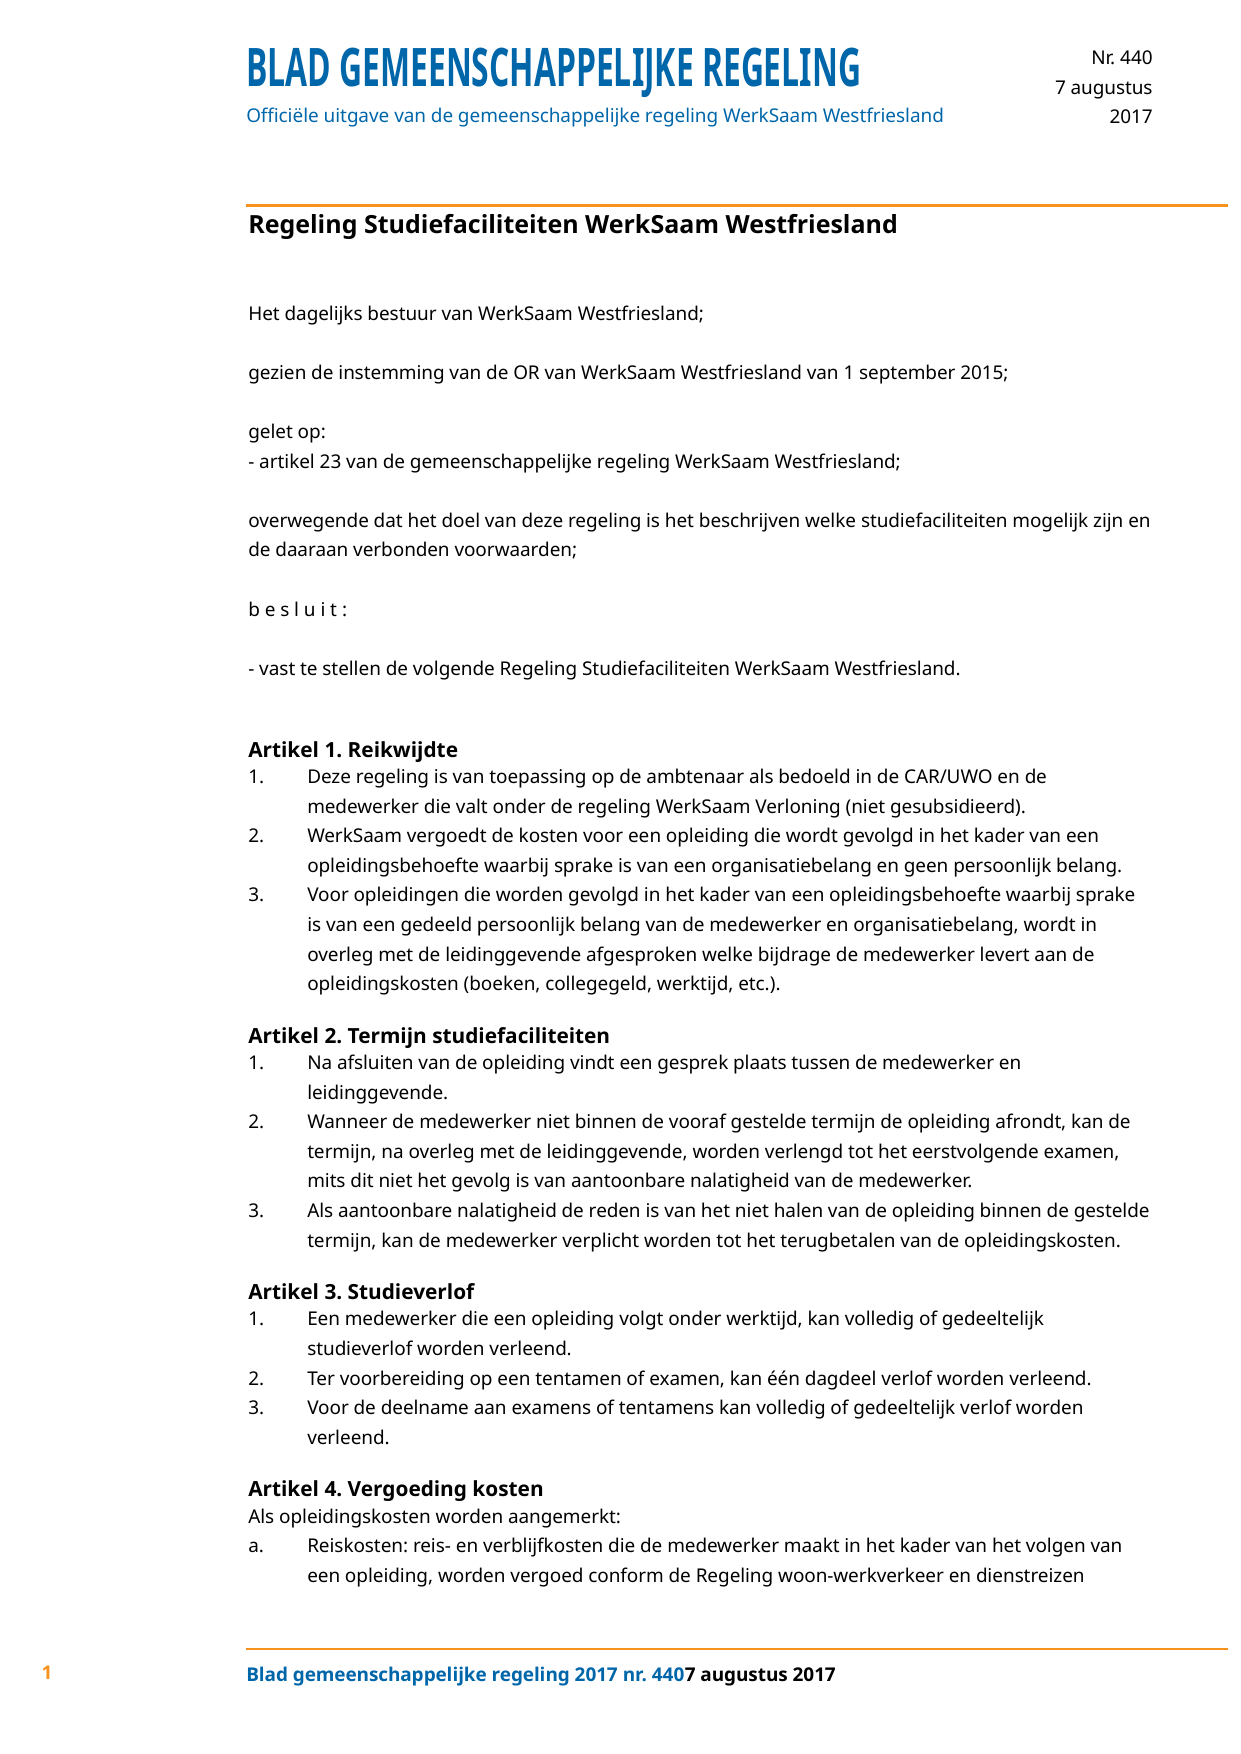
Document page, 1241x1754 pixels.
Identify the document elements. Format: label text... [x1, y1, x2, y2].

list WerkSaam vergoedt de kosten voor een opleiding die wordt gevolgd in het kader van een opleidingsbehoefte waarbij sprake is van een organisatiebelang en geen persoonlijk belang. [248, 822, 1152, 878]
list Voor de deelname aan examens of tentamens kan volledig of gedeeltelijk verlof worden verleend. [248, 1394, 1152, 1450]
list Reiskosten: reis- en verblijfkosten die de medewerker maakt in het kader van het volgen van een opleiding, worden vergoed conform de Regeling woon-werkverkeer en dienstreizen [248, 1532, 1152, 1588]
text gelet op: [248, 418, 1152, 444]
list Na afsluiten van de opleiding vindt een gesprek plaats tussen de medewerker en leidinggevende. [248, 1049, 1152, 1104]
text - artikel 23 van de gemeenschappelijke regeling WerkSaam Westfriesland; [248, 448, 1152, 473]
text Het dagelijks bestuur van WerkSaam Westfriesland; [248, 300, 1152, 326]
list Voor opleidingen die worden gevolgd in het kader van een opleidingsbehoefte waarbij sprake is van een gedeeld persoonlijk belang van de medewerker en organisatiebelang, wordt in overleg met de leidinggevende afgesproken welke bijdrage de medewerker levert aan de opleidingskosten (boeken, collegegeld, werktijd, etc.). [248, 882, 1152, 996]
text Regeling Studiefaciliteiten WerkSaam Westfriesland [248, 207, 1152, 241]
text Artikel 2. Termijn studiefaciliteiten [248, 1021, 1152, 1049]
text Artikel 4. Vergoeding kosten [248, 1474, 1152, 1503]
list Deze regeling is van toepassing op de ambtenaar als bedoeld in de CAR/UWO en de medewerker die valt onder de regeling WerkSaam Verloning (niet gesubsidieerd). [248, 763, 1152, 819]
text Artikel 3. Studieverlof [248, 1277, 1152, 1306]
text Artikel 1. Reikwijdte [248, 735, 1152, 763]
text gezien de instemming van de OR van WerkSaam Westfriesland van 1 september 2015; [248, 359, 1152, 385]
text - vast te stellen de volgende Regeling Studiefaciliteiten WerkSaam Westfriesland. [248, 655, 1152, 681]
list Ter voorbereiding op een tentamen of examen, kan één dagdeel verlof worden verleend. [248, 1365, 1152, 1391]
text Als opleidingskosten worden aangemerkt: [248, 1503, 1152, 1528]
text b e s l u i t : [248, 596, 1152, 621]
list Een medewerker die een opleiding volgt onder werktijd, kan volledig of gedeeltelijk studieverlof worden verleend. [248, 1306, 1152, 1361]
list Als aantoonbare nalatigheid de reden is van het niet halen van de opleiding binnen de gestelde termijn, kan de medewerker verplicht worden tot het terugbetalen van de opleidingskosten. [248, 1197, 1152, 1252]
list Wanneer de medewerker niet binnen de vooraf gestelde termijn de opleiding afrondt, kan de termijn, na overleg met de leidinggevende, worden verlengd tot het eerstvolgende examen, mits dit niet het gevolg is van aantoonbare nalatigheid van de medewerker. [248, 1108, 1152, 1193]
text overwegende dat het doel van deze regeling is het beschrijven welke studiefaciliteiten mogelijk zijn en de daaraan verbonden voorwaarden; [248, 507, 1152, 562]
picture [41, 47, 231, 172]
